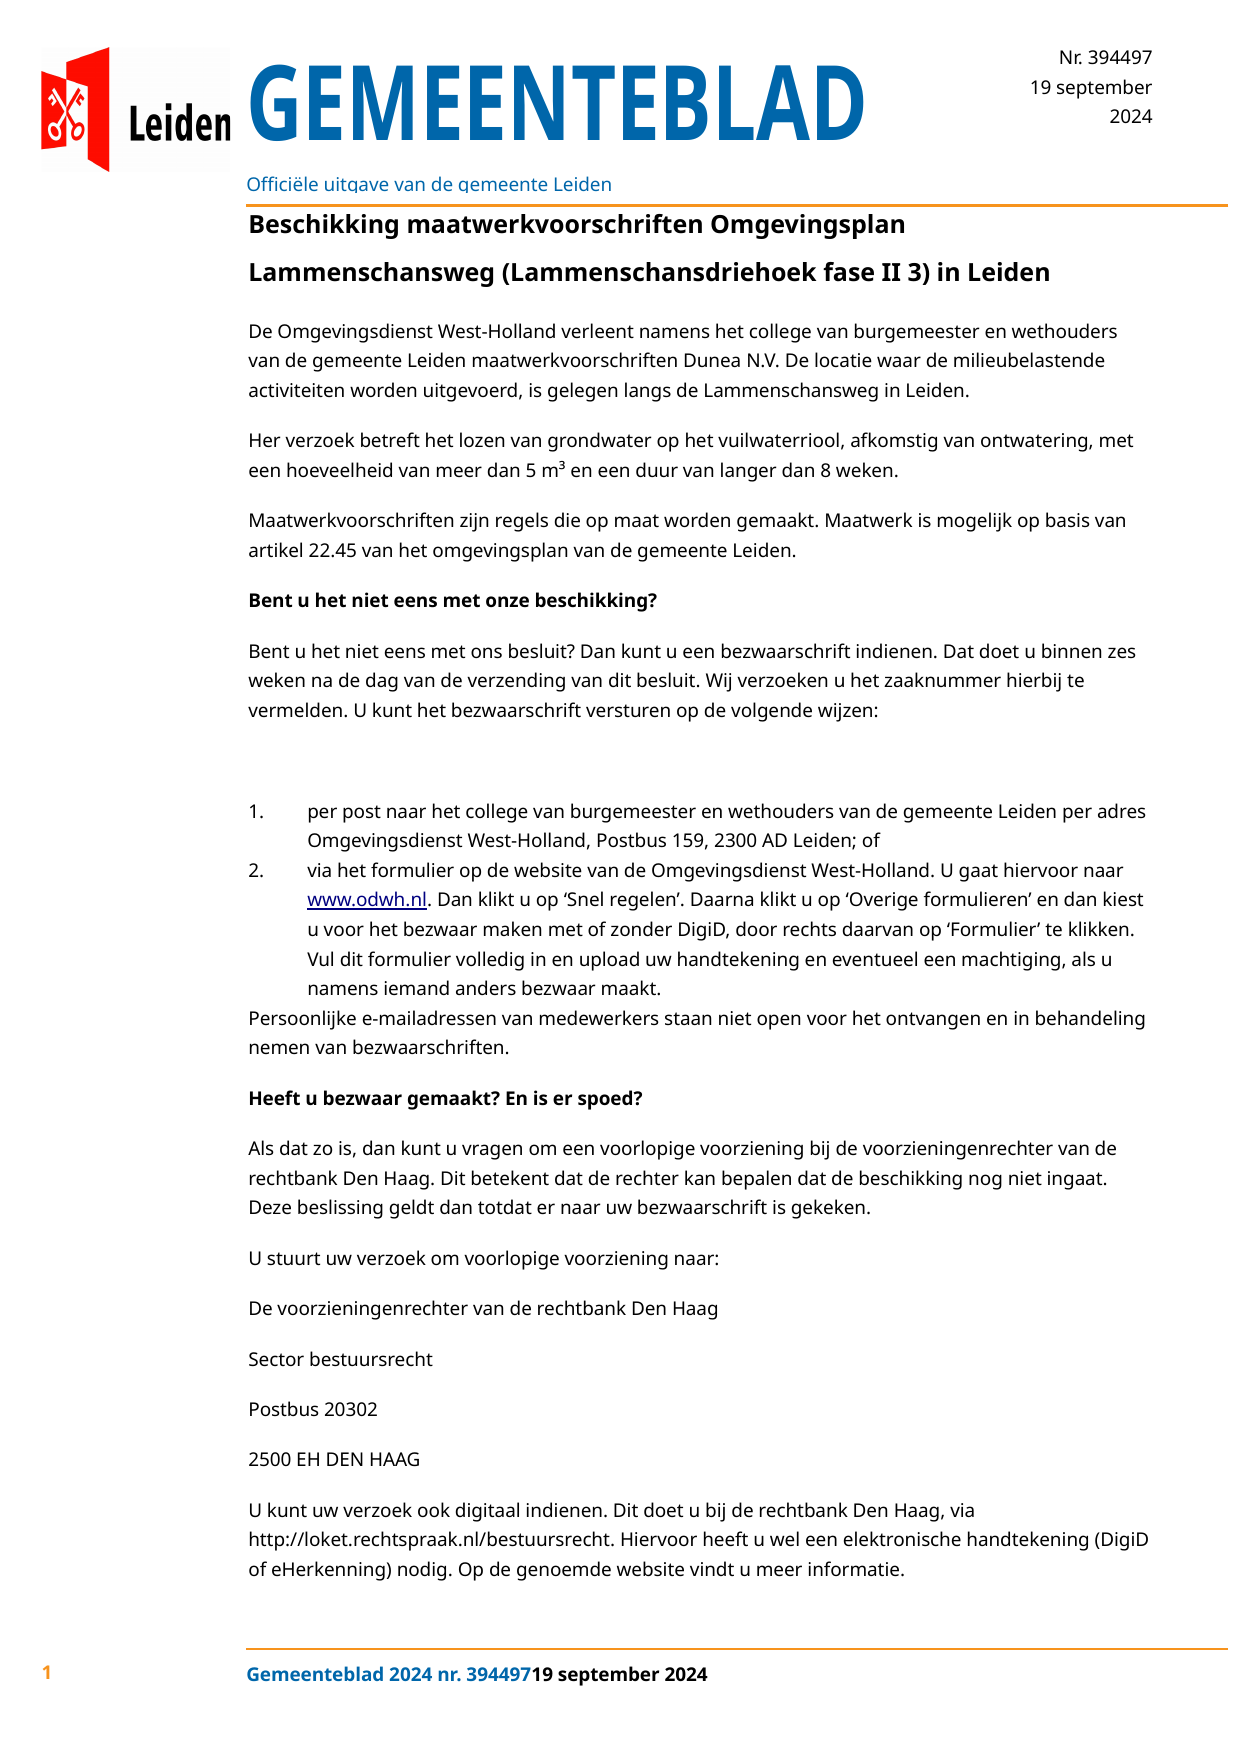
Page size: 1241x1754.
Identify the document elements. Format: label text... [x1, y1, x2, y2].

text Postbus 20302 [248, 1396, 1152, 1422]
text 2500 EH DEN HAAG [248, 1447, 1152, 1472]
text Beschikking maatwerkvoorschriften Omgevingsplan Lammenschansweg (Lammenschansdriehoek fase II 3) in Leiden [248, 207, 1152, 288]
list per post naar het college van burgemeester en wethouders van de gemeente Leiden per adres Omgevingsdienst West-Holland, Postbus 159, 2300 AD Leiden; of [248, 798, 1152, 853]
text Bent u het niet eens met ons besluit? Dan kunt u een bezwaarschrift indienen. Dat doet u binnen zes weken na de dag van de verzending van dit besluit. Wij verzoeken u het zaaknummer hierbij te vermelden. U kunt het bezwaarschrift versturen op de volgende wijzen: [248, 638, 1152, 723]
text Bent u het niet eens met onze beschikking? [248, 587, 1152, 613]
text U stuurt uw verzoek om voorlopige voorziening naar: [248, 1245, 1152, 1271]
list via het formulier op de website van de Omgevingsdienst West-Holland. U gaat hiervoor naar www.odwh.nl. Dan klikt u op ‘Snel regelen’. Daarna klikt u op ‘Overige formulieren’ en dan kiest u voor het bezwaar maken met of zonder DigiD, door rechts daarvan op ‘Formulier’ te klikken. Vul dit formulier volledig in en upload uw handtekening en eventueel een machtiging, als u namens iemand anders bezwaar maakt. [248, 857, 1152, 1001]
text Heeft u bezwaar gemaakt? En is er spoed? [248, 1085, 1152, 1111]
text Persoonlijke e-mailadressen van medewerkers staan niet open voor het ontvangen en in behandeling nemen van bezwaarschriften. [248, 1005, 1152, 1060]
text Her verzoek betreft het lozen van grondwater op het vuilwaterriool, afkomstig van ontwatering, met een hoeveelheid van meer dan 5 m³ en een duur van langer dan 8 weken. [248, 427, 1152, 483]
text De Omgevingsdienst West-Holland verleent namens het college van burgemeester en wethouders van de gemeente Leiden maatwerkvoorschriften Dunea N.V. De locatie waar de milieubelastende activiteiten worden uitgevoerd, is gelegen langs de Lammenschansweg in Leiden. [248, 318, 1152, 403]
picture [41, 47, 231, 172]
text Als dat zo is, dan kunt u vragen om een voorlopige voorziening bij de voorzieningenrechter van de rechtbank Den Haag. Dit betekent dat de rechter kan bepalen dat de beschikking nog niet ingaat. Deze beslissing geldt dan totdat er naar uw bezwaarschrift is gekeken. [248, 1135, 1152, 1220]
text U kunt uw verzoek ook digitaal indienen. Dit doet u bij de rechtbank Den Haag, via http://loket.rechtspraak.nl/bestuursrecht. Hiervoor heeft u wel een elektronische handtekening (DigiD of eHerkenning) nodig. Op de genoemde website vindt u meer informatie. [248, 1497, 1152, 1582]
text Maatwerkvoorschriften zijn regels die op maat worden gemaakt. Maatwerk is mogelijk op basis van artikel 22.45 van het omgevingsplan van de gemeente Leiden. [248, 507, 1152, 563]
text Sector bestuursrecht [248, 1346, 1152, 1372]
text De voorzieningenrechter van de rechtbank Den Haag [248, 1295, 1152, 1321]
